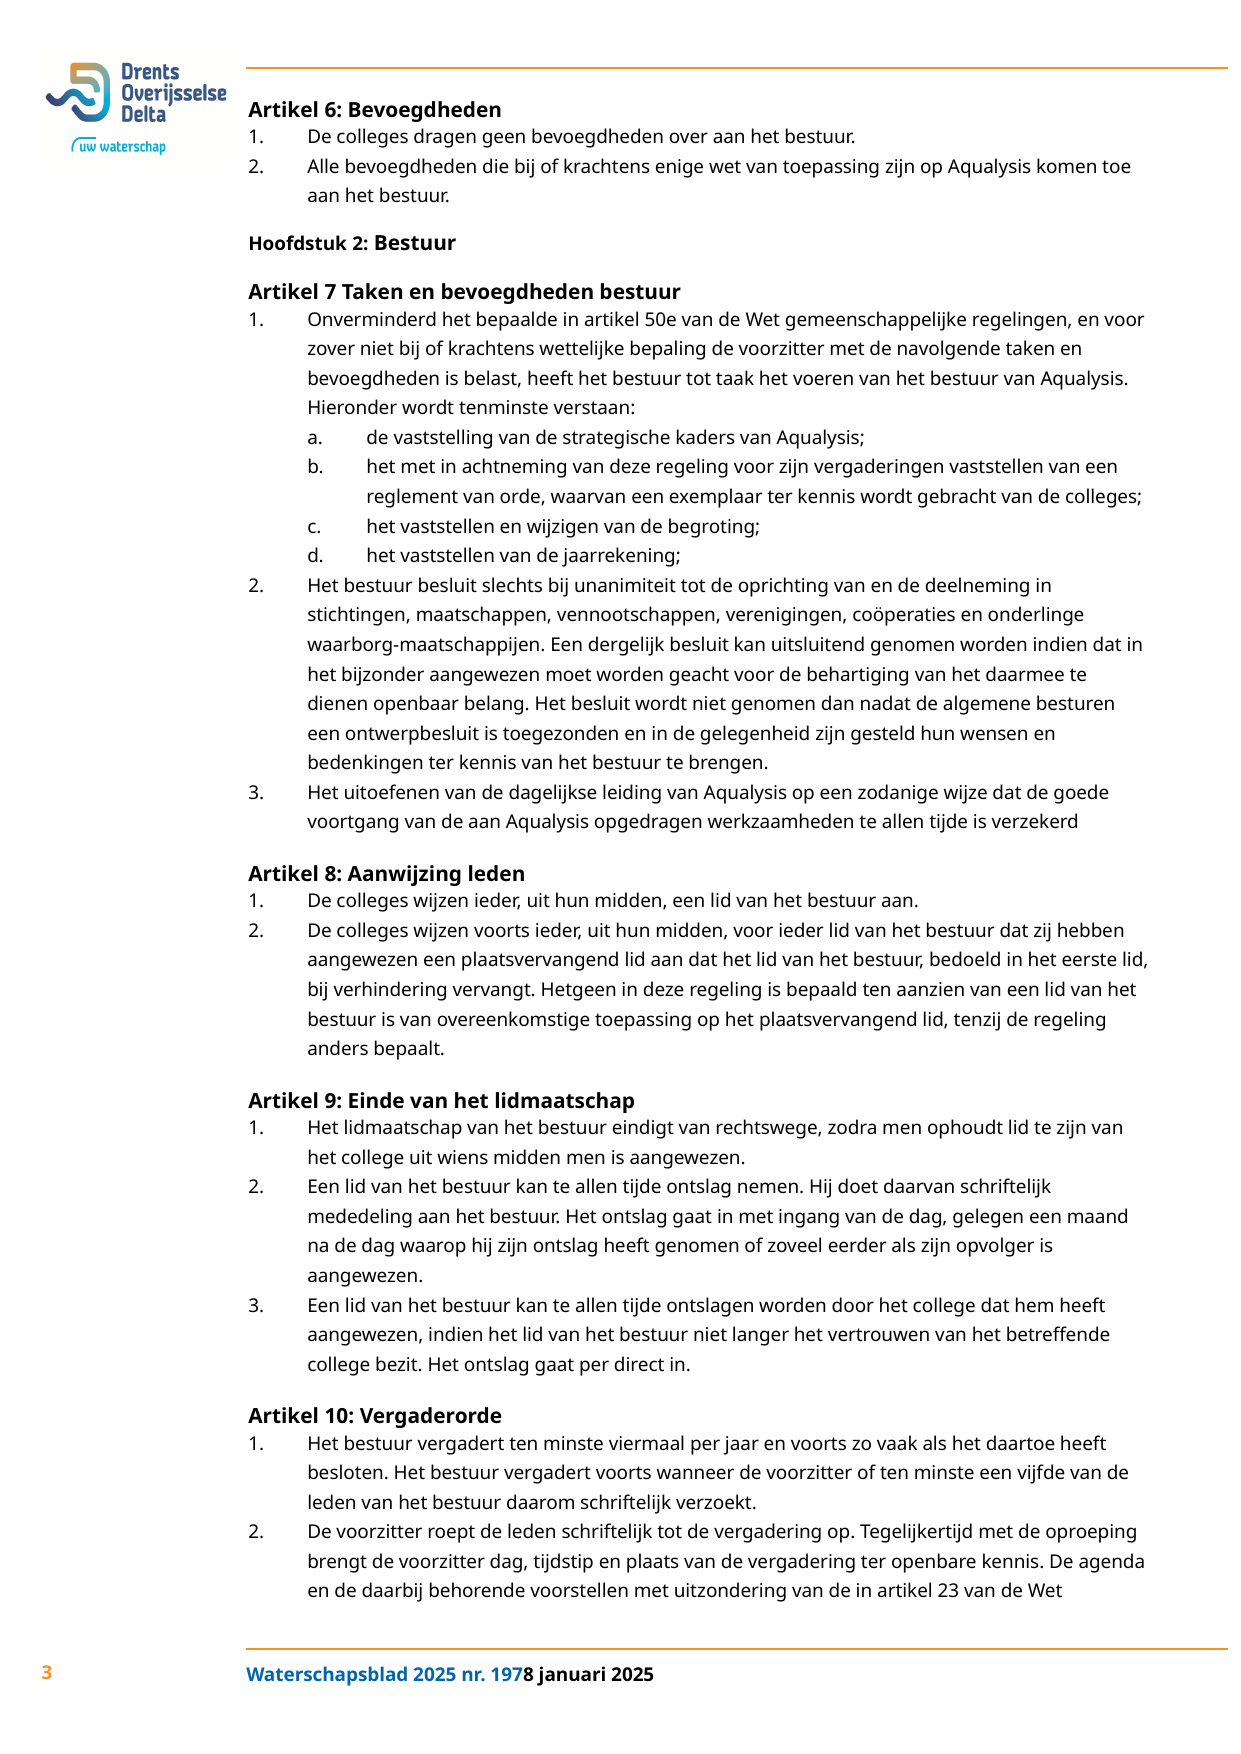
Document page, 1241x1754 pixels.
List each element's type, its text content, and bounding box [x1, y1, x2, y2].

list Alle bevoegdheden die bij of krachtens enige wet van toepassing zijn op Aqualysis komen toe aan het bestuur. [248, 153, 1152, 208]
text Hoofdstuk 2: Bestuur [248, 228, 1152, 256]
list Het uitoefenen van de dagelijkse leiding van Aqualysis op een zodanige wijze dat de goede voortgang van de aan Aqualysis opgedragen werkzaamheden te allen tijde is verzekerd [248, 779, 1152, 834]
list De voorzitter roept de leden schriftelijk tot de vergadering op. Tegelijkertijd met de oproeping brengt de voorzitter dag, tijdstip en plaats van de vergadering ter openbare kennis. De agenda en de daarbij behorende voorstellen met uitzondering van de in artikel 23 van de Wet [248, 1518, 1152, 1603]
list Onverminderd het bepaalde in artikel 50e van de Wet gemeenschappelijke regelingen, en voor zover niet bij of krachtens wettelijke bepaling de voorzitter met de navolgende taken en bevoegdheden is belast, heeft het bestuur tot taak het voeren van het bestuur van Aqualysis. Hieronder wordt tenminste verstaan: [248, 306, 1152, 420]
text Artikel 7 Taken en bevoegdheden bestuur [248, 277, 1152, 306]
list het vaststellen en wijzigen van de begroting; [307, 513, 1152, 538]
list het met in achtneming van deze regeling voor zijn vergaderingen vaststellen van een reglement van orde, waarvan een exemplaar ter kennis wordt gebracht van de colleges; [307, 454, 1152, 509]
list De colleges dragen geen bevoegdheden over aan het bestuur. [248, 123, 1152, 149]
list het vaststellen van de jaarrekening; [307, 542, 1152, 568]
list Het bestuur vergadert ten minste viermaal per jaar en voorts zo vaak als het daartoe heeft besloten. Het bestuur vergadert voorts wanneer de voorzitter of ten minste een vijfde van de leden van het bestuur daarom schriftelijk verzoekt. [248, 1430, 1152, 1515]
list Een lid van het bestuur kan te allen tijde ontslagen worden door het college dat hem heeft aangewezen, indien het lid van het bestuur niet langer het vertrouwen van het betreffende college bezit. Het ontslag gaat per direct in. [248, 1292, 1152, 1377]
list Een lid van het bestuur kan te allen tijde ontslag nemen. Hij doet daarvan schriftelijk mededeling aan het bestuur. Het ontslag gaat in met ingang van de dag, gelegen een maand na de dag waarop hij zijn ontslag heeft genomen of zoveel eerder als zijn opvolger is aangewezen. [248, 1173, 1152, 1288]
list De colleges wijzen ieder, uit hun midden, een lid van het bestuur aan. [248, 887, 1152, 913]
text Artikel 10: Vergaderorde [248, 1401, 1152, 1430]
list De colleges wijzen voorts ieder, uit hun midden, voor ieder lid van het bestuur dat zij hebben aangewezen een plaatsvervangend lid aan dat het lid van het bestuur, bedoeld in het eerste lid, bij verhindering vervangt. Hetgeen in deze regeling is bepaald ten aanzien van een lid van het bestuur is van overeenkomstige toepassing op het plaatsvervangend lid, tenzij de regeling anders bepaalt. [248, 917, 1152, 1061]
picture [41, 47, 231, 172]
list Het lidmaatschap van het bestuur eindigt van rechtswege, zodra men ophoudt lid te zijn van het college uit wiens midden men is aangewezen. [248, 1114, 1152, 1169]
text Artikel 9: Einde van het lidmaatschap [248, 1086, 1152, 1114]
text Artikel 8: Aanwijzing leden [248, 859, 1152, 887]
list de vaststelling van de strategische kaders van Aqualysis; [307, 424, 1152, 450]
text Artikel 6: Bevoegdheden [248, 95, 1152, 123]
list Het bestuur besluit slechts bij unanimiteit tot de oprichting van en de deelneming in stichtingen, maatschappen, vennootschappen, verenigingen, coöperaties en onderlinge waarborg-maatschappijen. Een dergelijk besluit kan uitsluitend genomen worden indien dat in het bijzonder aangewezen moet worden geacht voor de behartiging van het daarmee te dienen openbaar belang. Het besluit wordt niet genomen dan nadat de algemene besturen een ontwerpbesluit is toegezonden en in de gelegenheid zijn gesteld hun wensen en bedenkingen ter kennis van het bestuur te brengen. [248, 572, 1152, 775]
